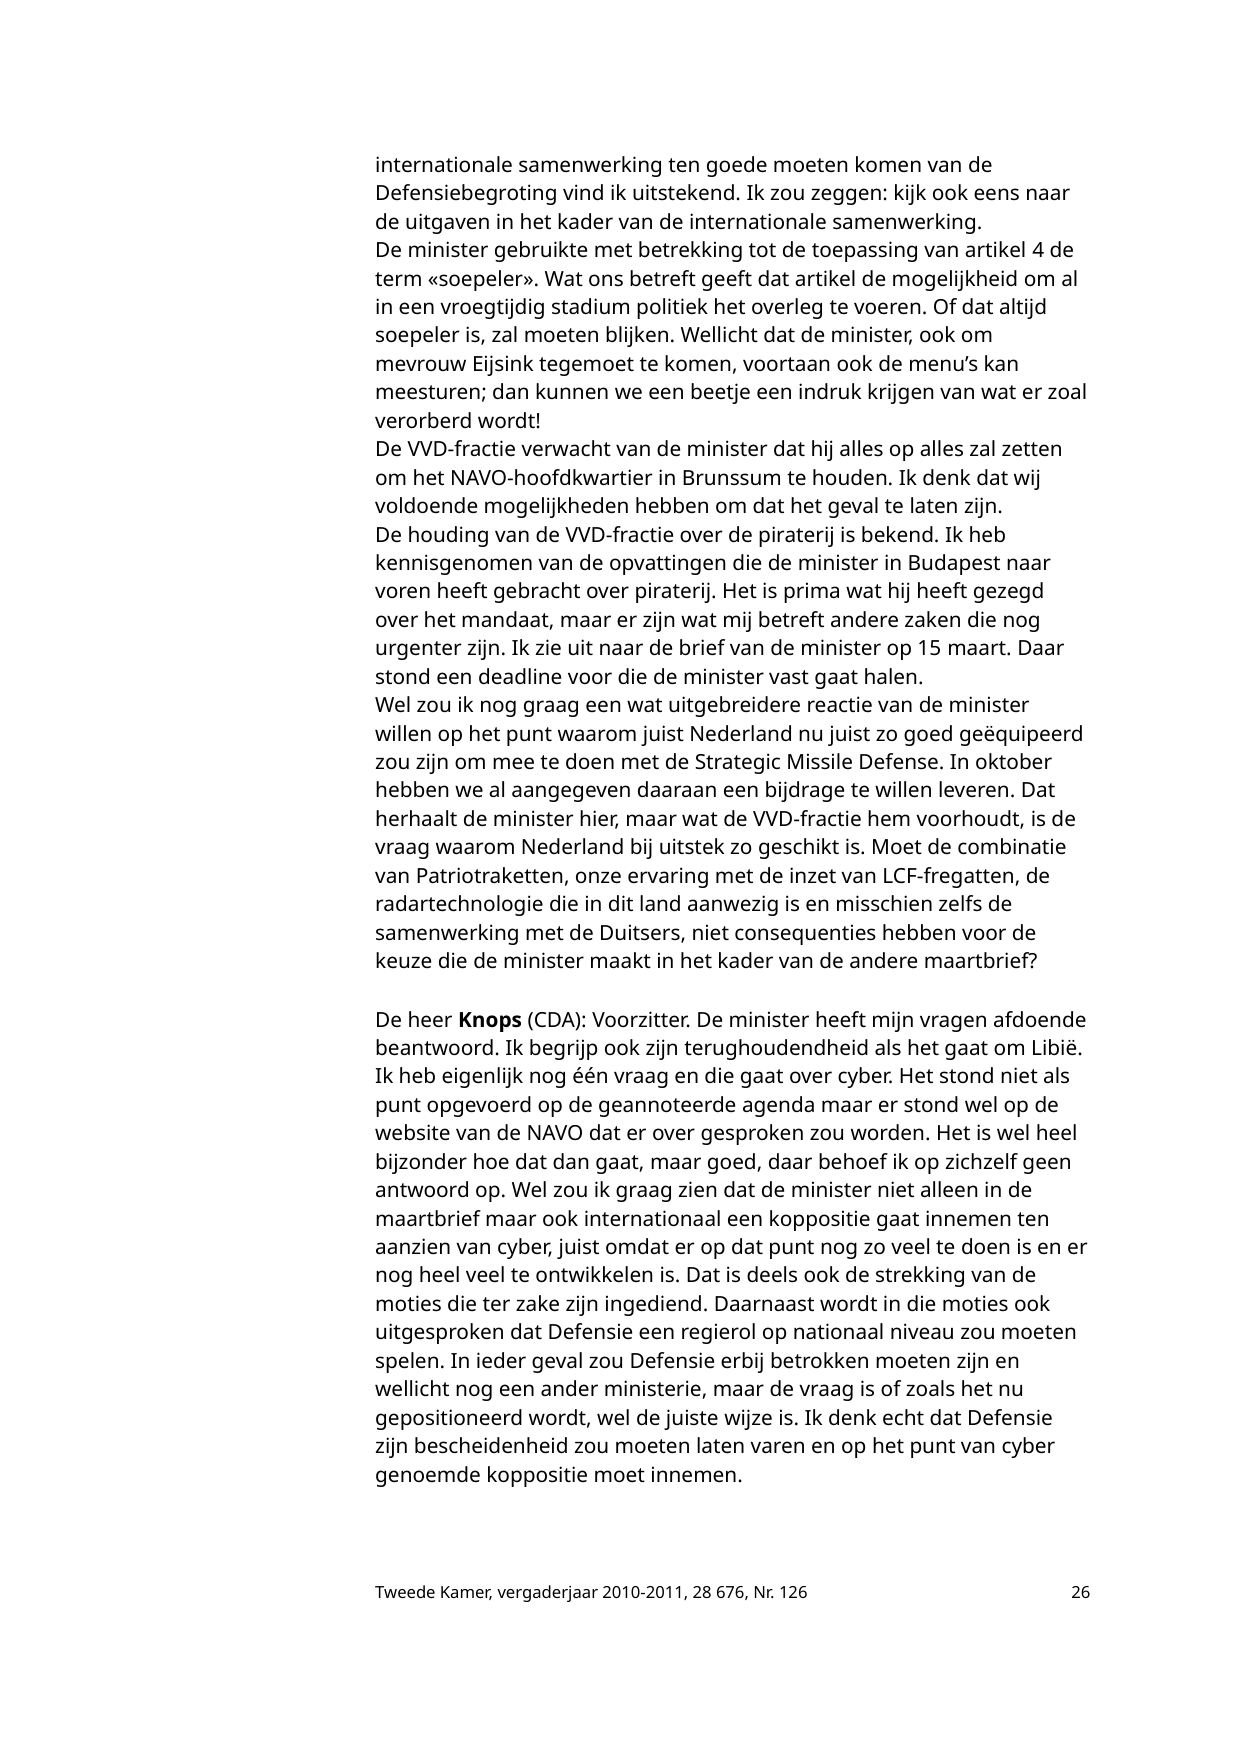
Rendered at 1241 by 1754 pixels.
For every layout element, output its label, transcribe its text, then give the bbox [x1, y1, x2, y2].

text De VVD-fractie verwacht van de minister dat hij alles op alles zal zetten om het NAVO-hoofdkwartier in Brunssum te houden. Ik denk dat wij voldoende mogelijkheden hebben om dat het geval te laten zijn. [375, 434, 1090, 520]
text De heer Knops (CDA): Voorzitter. De minister heeft mijn vragen afdoende beantwoord. Ik begrijp ook zijn terughoudendheid als het gaat om Libië. Ik heb eigenlijk nog één vraag en die gaat over cyber. Het stond niet als punt opgevoerd op de geannoteerde agenda maar er stond wel op de website van de NAVO dat er over gesproken zou worden. Het is wel heel bijzonder hoe dat dan gaat, maar goed, daar behoef ik op zichzelf geen antwoord op. Wel zou ik graag zien dat de minister niet alleen in de maartbrief maar ook internationaal een koppositie gaat innemen ten aanzien van cyber, juist omdat er op dat punt nog zo veel te doen is en er nog heel veel te ontwikkelen is. Dat is deels ook de strekking van de moties die ter zake zijn ingediend. Daarnaast wordt in die moties ook uitgesproken dat Defensie een regierol op nationaal niveau zou moeten spelen. In ieder geval zou Defensie erbij betrokken moeten zijn en wellicht nog een ander ministerie, maar de vraag is of zoals het nu gepositioneerd wordt, wel de juiste wijze is. Ik denk echt dat Defensie zijn bescheidenheid zou moeten laten varen en op het punt van cyber genoemde koppositie moet innemen. [375, 1005, 1090, 1488]
text Wel zou ik nog graag een wat uitgebreidere reactie van de minister willen op het punt waarom juist Nederland nu juist zo goed geëquipeerd zou zijn om mee te doen met de Strategic Missile Defense. In oktober hebben we al aangegeven daaraan een bijdrage te willen leveren. Dat herhaalt de minister hier, maar wat de VVD-fractie hem voorhoudt, is de vraag waarom Nederland bij uitstek zo geschikt is. Moet de combinatie van Patriotraketten, onze ervaring met de inzet van LCF-fregatten, de radartechnologie die in dit land aanwezig is en misschien zelfs de samenwerking met de Duitsers, niet consequenties hebben voor de keuze die de minister maakt in het kader van de andere maartbrief? [375, 690, 1090, 975]
text De minister gebruikte met betrekking tot de toepassing van artikel 4 de term «soepeler». Wat ons betreft geeft dat artikel de mogelijkheid om al in een vroegtijdig stadium politiek het overleg te voeren. Of dat altijd soepeler is, zal moeten blijken. Wellicht dat de minister, ook om mevrouw Eijsink tegemoet te komen, voortaan ook de menu’s kan meesturen; dan kunnen we een beetje een indruk krijgen van wat er zoal verorberd wordt! [375, 235, 1090, 434]
text internationale samenwerking ten goede moeten komen van de Defensiebegroting vind ik uitstekend. Ik zou zeggen: kijk ook eens naar de uitgaven in het kader van de internationale samenwerking. [375, 150, 1090, 235]
text De houding van de VVD-fractie over de piraterij is bekend. Ik heb kennisgenomen van de opvattingen die de minister in Budapest naar voren heeft gebracht over piraterij. Het is prima wat hij heeft gezegd over het mandaat, maar er zijn wat mij betreft andere zaken die nog urgenter zijn. Ik zie uit naar de brief van de minister op 15 maart. Daar stond een deadline voor die de minister vast gaat halen. [375, 520, 1090, 690]
